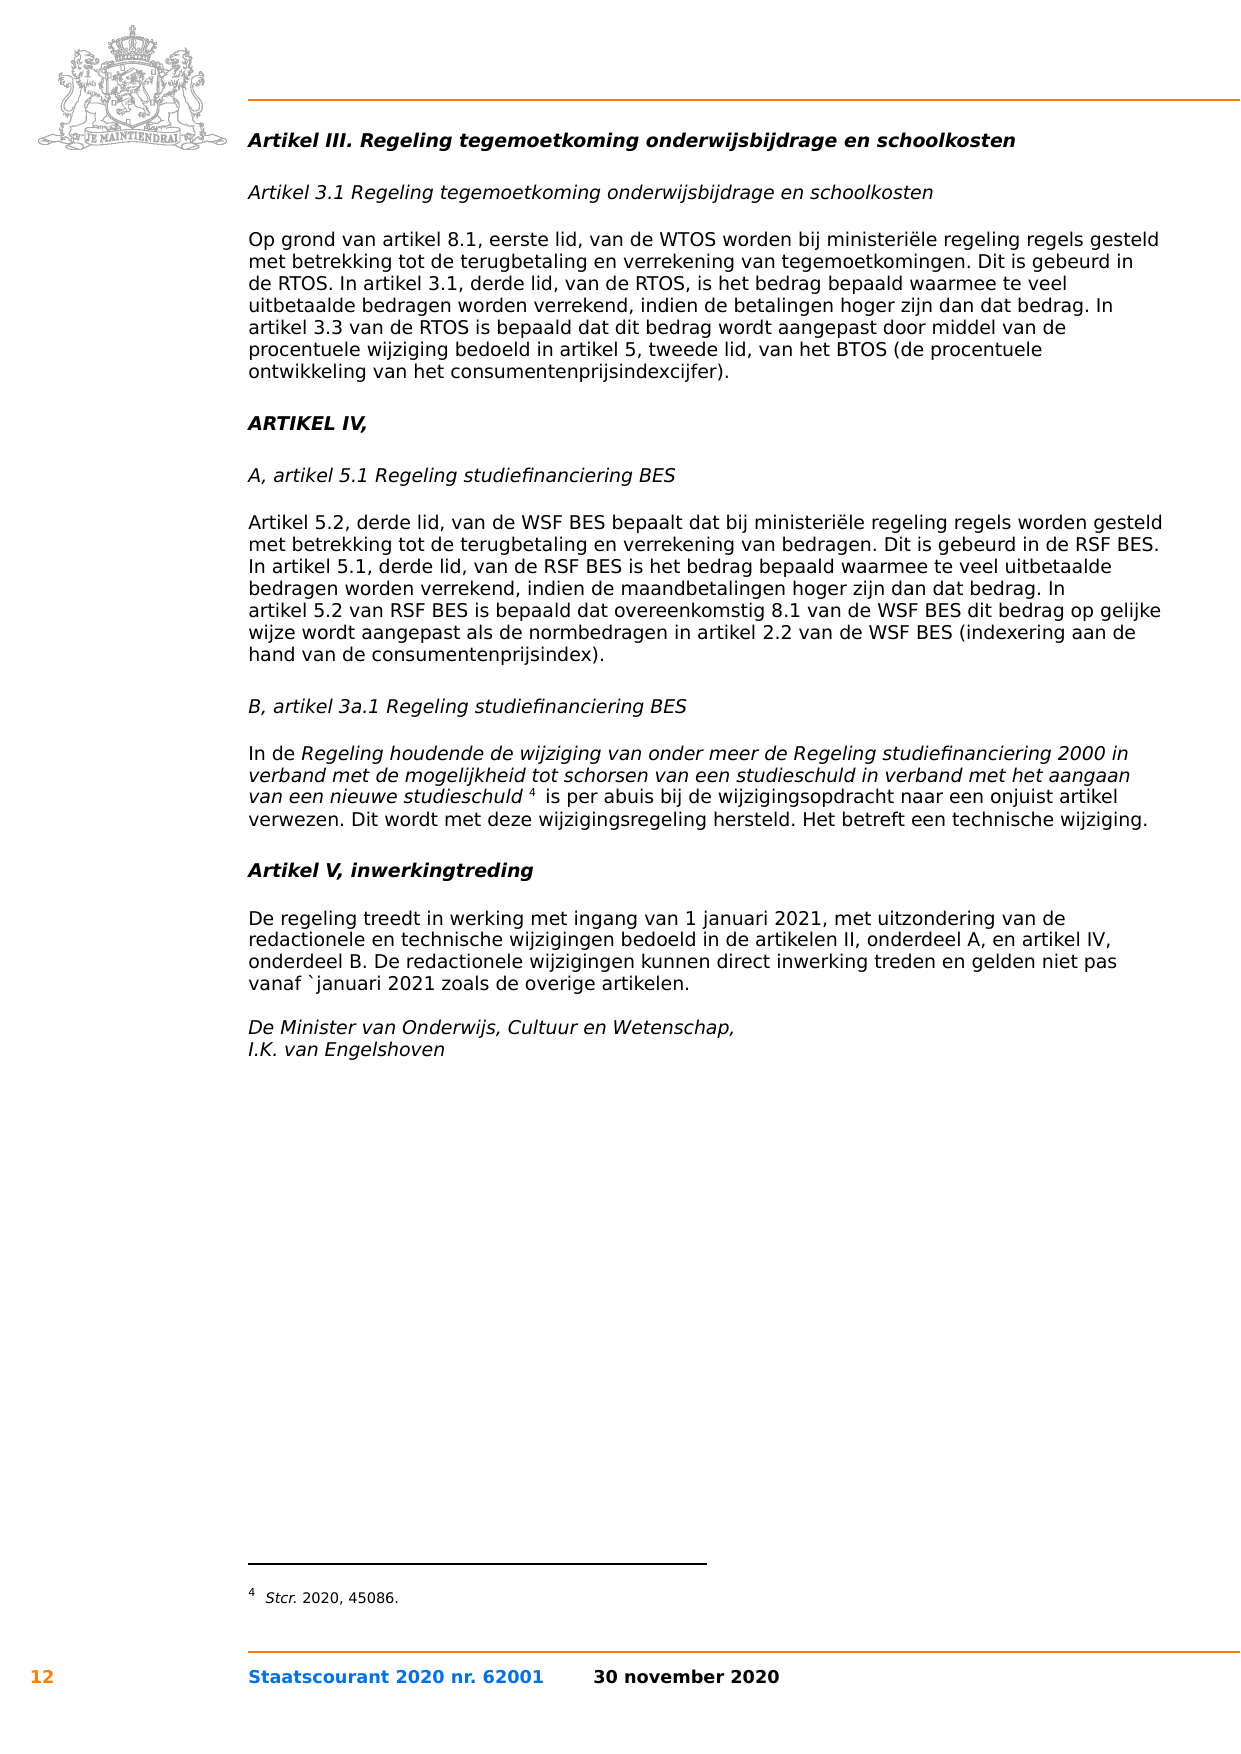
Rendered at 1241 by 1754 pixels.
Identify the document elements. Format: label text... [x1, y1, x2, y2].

subtitle Artikel V, inwerkingtreding [248, 860, 1163, 882]
text In de Regeling houdende de wijziging van onder meer de Regeling studiefinanciering 2000 in verband met de mogelijkheid tot schorsen van een studieschuld in verband met het aangaan van een nieuwe studieschuld is per abuis bij de wijzigingsopdracht naar een onjuist artikel verwezen. Dit wordt met deze wijzigingsregeling hersteld. Het betreft een technische wijziging. [248, 742, 1163, 830]
text De regeling treedt in werking met ingang van 1 januari 2021, met uitzondering van de redactionele en technische wijzigingen bedoeld in de artikelen II, onderdeel A, en artikel IV, onderdeel B. De redactionele wijzigingen kunnen direct inwerking treden en gelden niet pas vanaf `januari 2021 zoals de overige artikelen. [248, 907, 1163, 995]
subtitle Artikel III. Regeling tegemoetkoming onderwijsbijdrage en schoolkosten [248, 130, 1163, 152]
subtitle Artikel 3.1 Regeling tegemoetkoming onderwijsbijdrage en schoolkosten [248, 182, 1163, 204]
picture [38, 25, 227, 150]
text Op grond van artikel 8.1, eerste lid, van de WTOS worden bij ministeriële regeling regels gesteld met betrekking tot de terugbetaling en verrekening van tegemoetkomingen. Dit is gebeurd in de RTOS. In artikel 3.1, derde lid, van de RTOS, is het bedrag bepaald waarmee te veel uitbetaalde bedragen worden verrekend, indien de betalingen hoger zijn dan dat bedrag. In artikel 3.3 van de RTOS is bepaald dat dit bedrag wordt aangepast door middel van de procentuele wijziging bedoeld in artikel 5, tweede lid, van het BTOS (de procentuele ontwikkeling van het consumentenprijsindexcijfer). [248, 229, 1163, 383]
subtitle B, artikel 3a.1 Regeling studiefinanciering BES [248, 696, 1163, 717]
text Artikel 5.2, derde lid, van de WSF BES bepaalt dat bij ministeriële regeling regels worden gesteld met betrekking tot de terugbetaling en verrekening van bedragen. Dit is gebeurd in de RSF BES. In artikel 5.1, derde lid, van de RSF BES is het bedrag bepaald waarmee te veel uitbetaalde bedragen worden verrekend, indien de maandbetalingen hoger zijn dan dat bedrag. In artikel 5.2 van RSF BES is bepaald dat overeenkomstig 8.1 van de WSF BES dit bedrag op gelijke wijze wordt aangepast als de normbedragen in artikel 2.2 van de WSF BES (indexering aan de hand van de consumentenprijsindex). [248, 512, 1163, 666]
text Stcr. 2020, 45086. [248, 1586, 1163, 1608]
subtitle A, artikel 5.1 Regeling studiefinanciering BES [248, 465, 1163, 487]
text De Minister van Onderwijs, Cultuur en Wetenschap, I.K. van Engelshoven [248, 1017, 1163, 1061]
subtitle ARTIKEL IV, [248, 413, 1163, 435]
